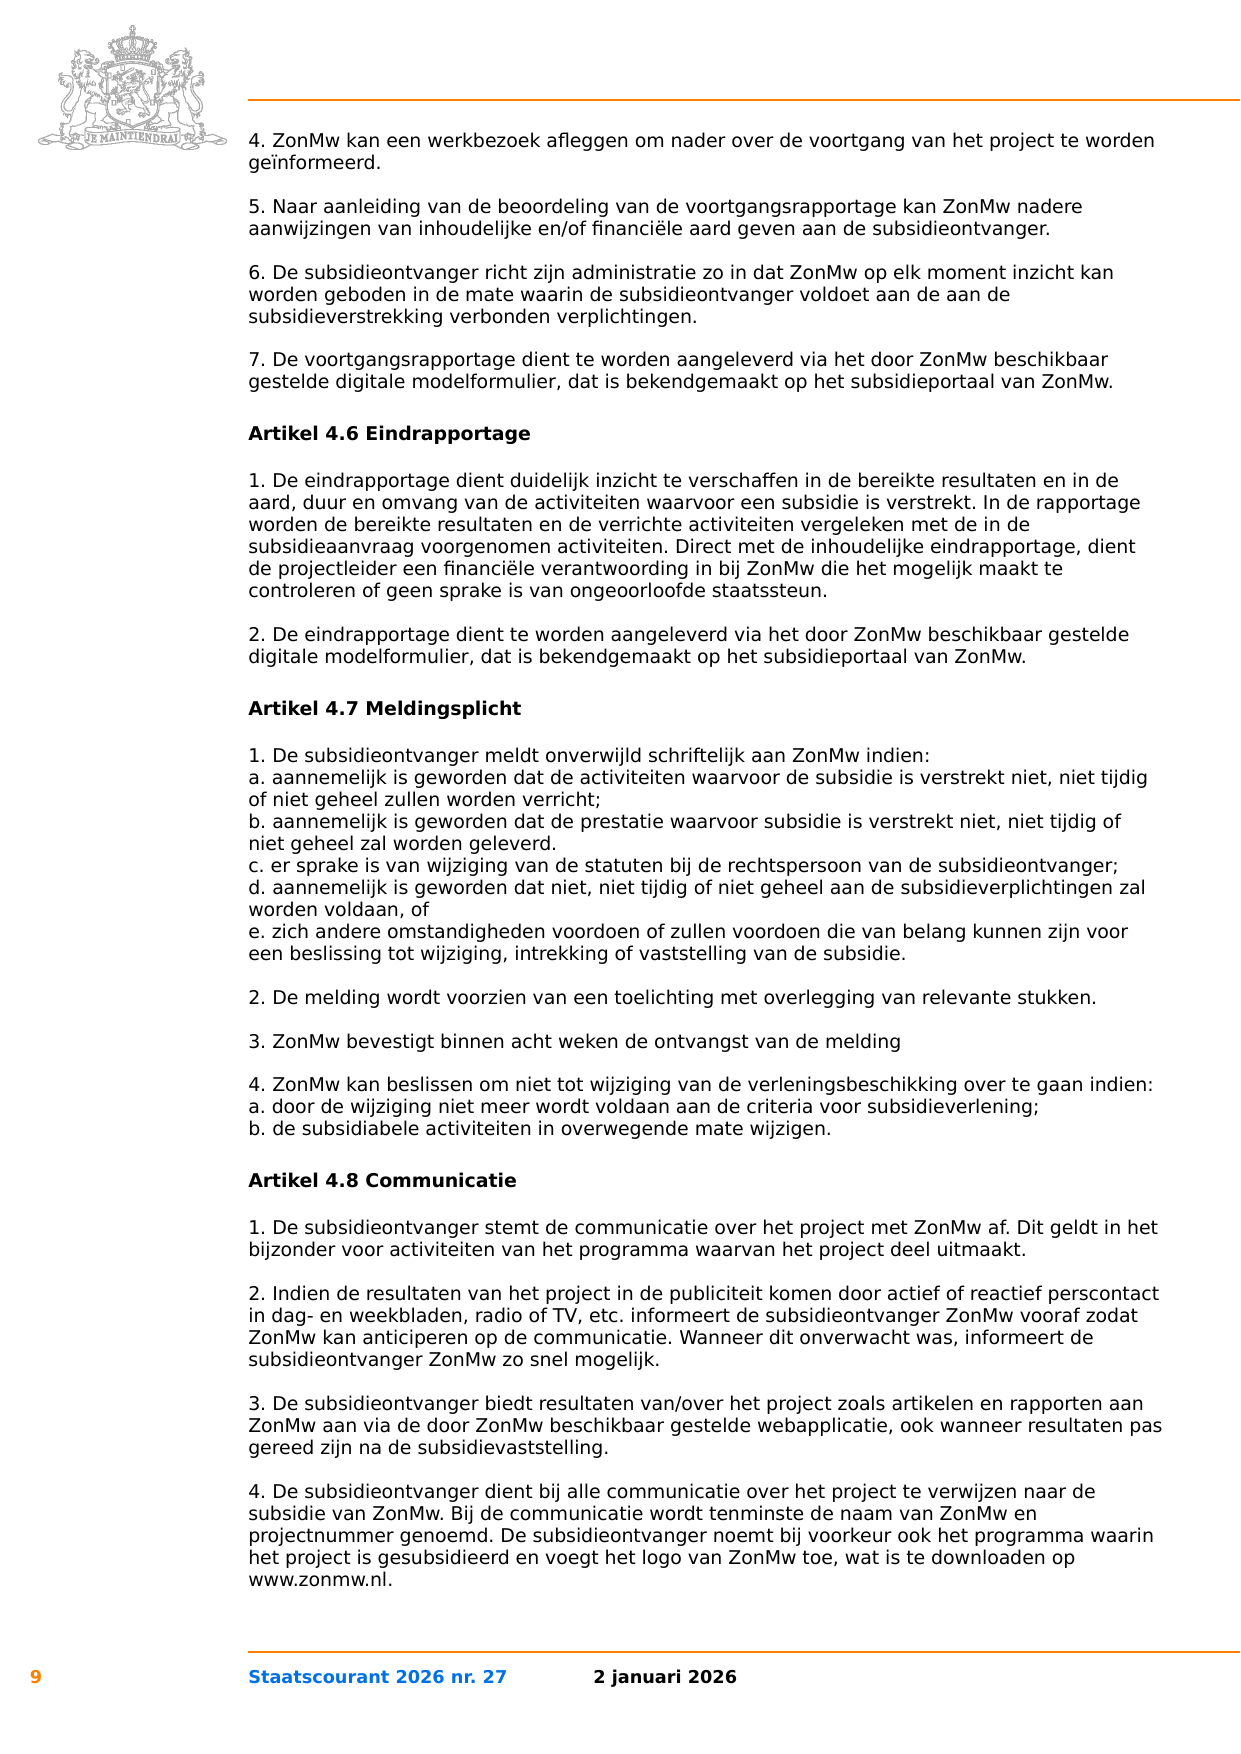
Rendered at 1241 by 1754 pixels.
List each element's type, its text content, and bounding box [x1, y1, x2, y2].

picture [38, 25, 227, 150]
text 3. De subsidieontvanger biedt resultaten van/over het project zoals artikelen en rapporten aan ZonMw aan via de door ZonMw beschikbaar gestelde webapplicatie, ook wanneer resultaten pas gereed zijn na de subsidievaststelling. [248, 1393, 1163, 1459]
subtitle Artikel 4.6 Eindrapportage [248, 423, 1163, 445]
text 4. ZonMw kan een werkbezoek afleggen om nader over de voortgang van het project te worden geïnformeerd. [248, 130, 1163, 174]
text b. de subsidiabele activiteiten in overwegende mate wijzigen. [248, 1118, 1163, 1140]
text 1. De subsidieontvanger meldt onverwijld schriftelijk aan ZonMw indien: [248, 745, 1163, 767]
text 5. Naar aanleiding van de beoordeling van de voortgangsrapportage kan ZonMw nadere aanwijzingen van inhoudelijke en/of financiële aard geven aan de subsidieontvanger. [248, 196, 1163, 240]
text b. aannemelijk is geworden dat de prestatie waarvoor subsidie is verstrekt niet, niet tijdig of niet geheel zal worden geleverd. [248, 811, 1163, 855]
text 1. De eindrapportage dient duidelijk inzicht te verschaffen in de bereikte resultaten en in de aard, duur en omvang van de activiteiten waarvoor een subsidie is verstrekt. In de rapportage worden de bereikte resultaten en de verrichte activiteiten vergeleken met de in de subsidieaanvraag voorgenomen activiteiten. Direct met de inhoudelijke eindrapportage, dient de projectleider een financiële verantwoording in bij ZonMw die het mogelijk maakt te controleren of geen sprake is van ongeoorloofde staatssteun. [248, 470, 1163, 602]
text 2. De melding wordt voorzien van een toelichting met overlegging van relevante stukken. [248, 987, 1163, 1009]
text c. er sprake is van wijziging van de statuten bij de rechtspersoon van de subsidieontvanger; [248, 855, 1163, 877]
text a. aannemelijk is geworden dat de activiteiten waarvoor de subsidie is verstrekt niet, niet tijdig of niet geheel zullen worden verricht; [248, 767, 1163, 811]
text 2. Indien de resultaten van het project in de publiciteit komen door actief of reactief perscontact in dag- en weekbladen, radio of TV, etc. informeert de subsidieontvanger ZonMw vooraf zodat ZonMw kan anticiperen op de communicatie. Wanneer dit onverwacht was, informeert de subsidieontvanger ZonMw zo snel mogelijk. [248, 1283, 1163, 1371]
text 1. De subsidieontvanger stemt de communicatie over het project met ZonMw af. Dit geldt in het bijzonder voor activiteiten van het programma waarvan het project deel uitmaakt. [248, 1217, 1163, 1261]
text e. zich andere omstandigheden voordoen of zullen voordoen die van belang kunnen zijn voor een beslissing tot wijziging, intrekking of vaststelling van de subsidie. [248, 921, 1163, 965]
text 4. ZonMw kan beslissen om niet tot wijziging van de verleningsbeschikking over te gaan indien: [248, 1074, 1163, 1096]
text 2. De eindrapportage dient te worden aangeleverd via het door ZonMw beschikbaar gestelde digitale modelformulier, dat is bekendgemaakt op het subsidieportaal van ZonMw. [248, 624, 1163, 668]
text 4. De subsidieontvanger dient bij alle communicatie over het project te verwijzen naar de subsidie van ZonMw. Bij de communicatie wordt tenminste de naam van ZonMw en projectnummer genoemd. De subsidieontvanger noemt bij voorkeur ook het programma waarin het project is gesubsidieerd en voegt het logo van ZonMw toe, wat is te downloaden op www.zonmw.nl. [248, 1481, 1163, 1591]
text 7. De voortgangsrapportage dient te worden aangeleverd via het door ZonMw beschikbaar gestelde digitale modelformulier, dat is bekendgemaakt op het subsidieportaal van ZonMw. [248, 349, 1163, 393]
subtitle Artikel 4.8 Communicatie [248, 1170, 1163, 1192]
text 6. De subsidieontvanger richt zijn administratie zo in dat ZonMw op elk moment inzicht kan worden geboden in de mate waarin de subsidieontvanger voldoet aan de aan de subsidieverstrekking verbonden verplichtingen. [248, 262, 1163, 327]
subtitle Artikel 4.7 Meldingsplicht [248, 698, 1163, 720]
text d. aannemelijk is geworden dat niet, niet tijdig of niet geheel aan de subsidieverplichtingen zal worden voldaan, of [248, 877, 1163, 921]
text a. door de wijziging niet meer wordt voldaan aan de criteria voor subsidieverlening; [248, 1096, 1163, 1118]
text 3. ZonMw bevestigt binnen acht weken de ontvangst van de melding [248, 1031, 1163, 1052]
